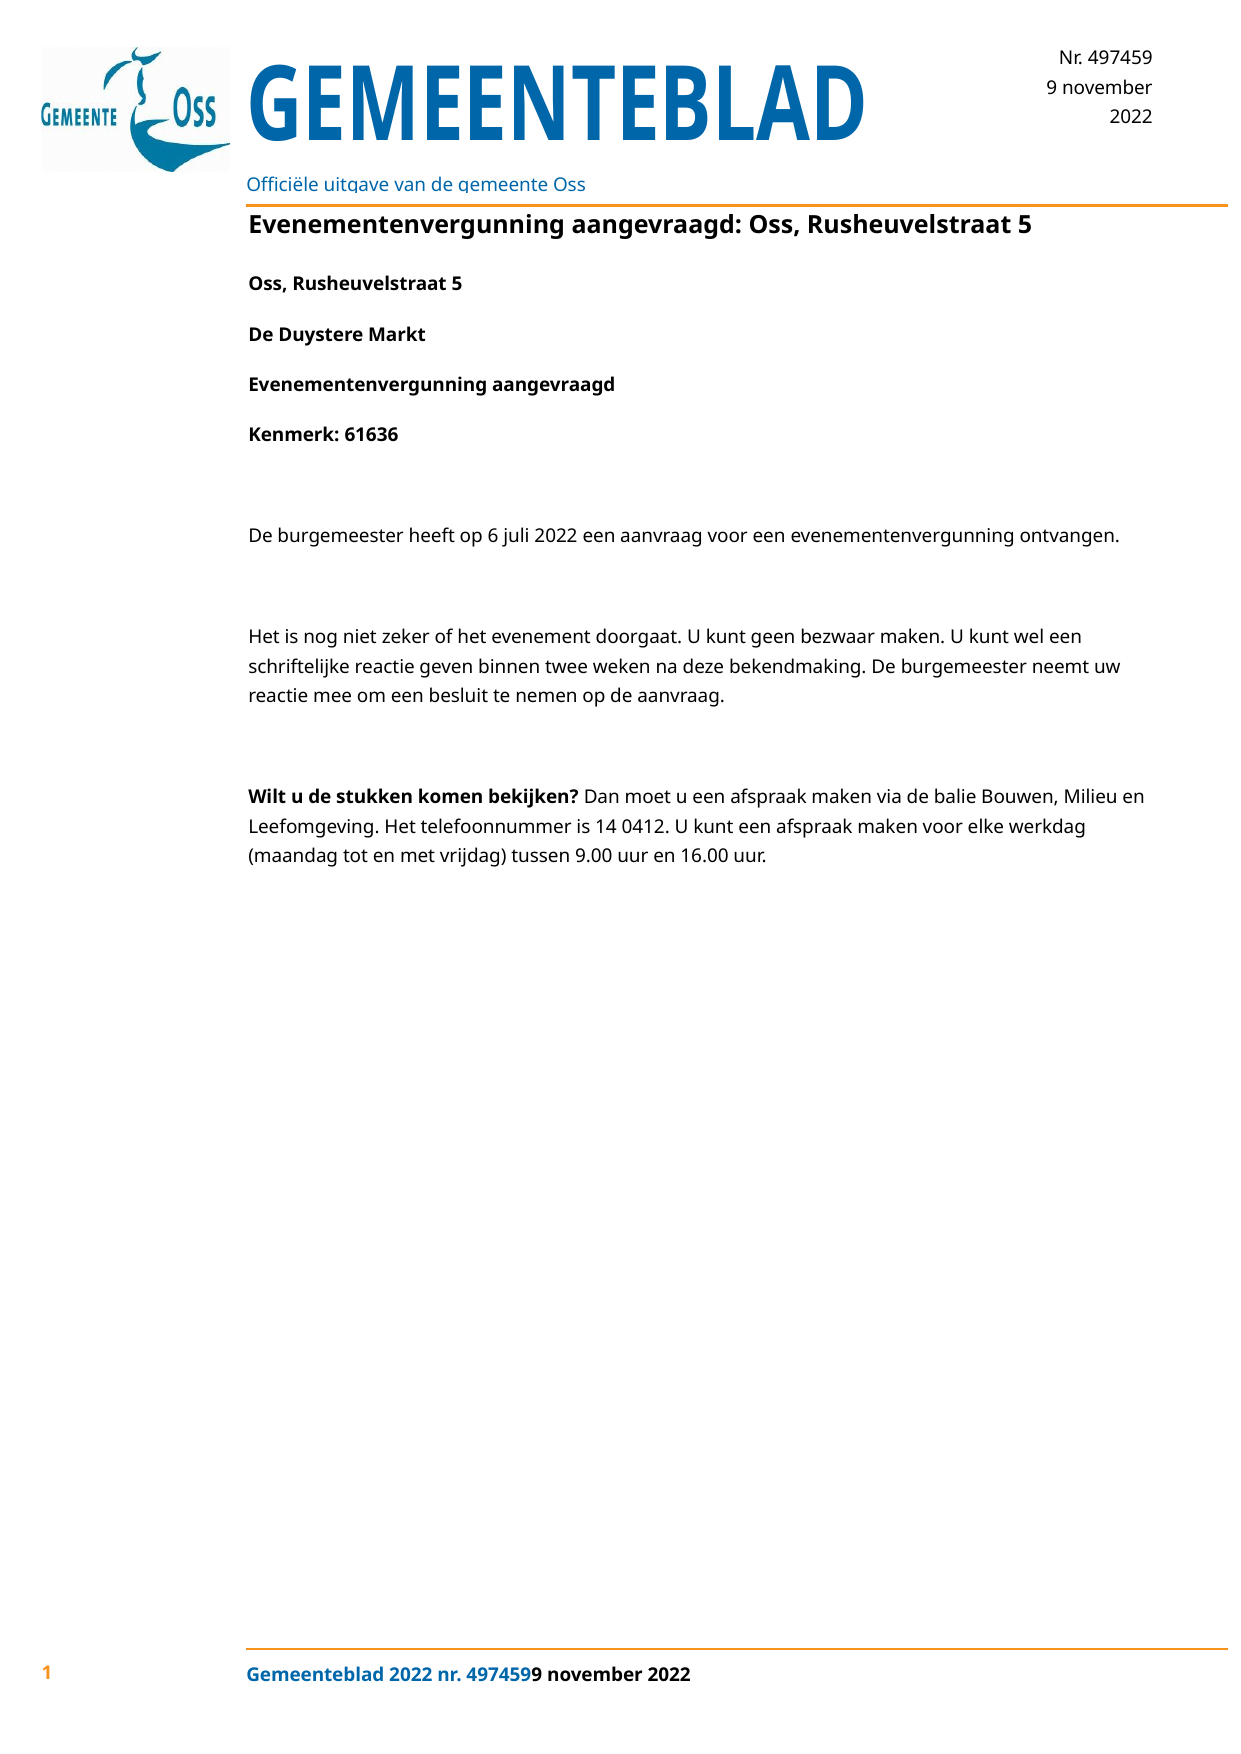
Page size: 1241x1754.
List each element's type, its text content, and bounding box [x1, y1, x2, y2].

text Evenementenvergunning aangevraagd [248, 371, 1152, 397]
text De Duystere Markt [248, 321, 1152, 346]
text Wilt u de stukken komen bekijken? Dan moet u een afspraak maken via de balie Bouwen, Milieu en Leefomgeving. Het telefoonnummer is 14 0412. U kunt een afspraak maken voor elke werkdag (maandag tot en met vrijdag) tussen 9.00 uur en 16.00 uur. [248, 783, 1152, 868]
text Evenementenvergunning aangevraagd: Oss, Rusheuvelstraat 5 [248, 207, 1152, 241]
text Het is nog niet zeker of het evenement doorgaat. U kunt geen bezwaar maken. U kunt wel een schriftelijke reactie geven binnen twee weken na deze bekendmaking. De burgemeester neemt uw reactie mee om een besluit te nemen op de aanvraag. [248, 623, 1152, 708]
text Kenmerk: 61636 [248, 422, 1152, 447]
picture [41, 47, 231, 172]
text Oss, Rusheuvelstraat 5 [248, 270, 1152, 296]
text De burgemeester heeft op 6 juli 2022 een aanvraag voor een evenementenvergunning ontvangen. [248, 522, 1152, 548]
